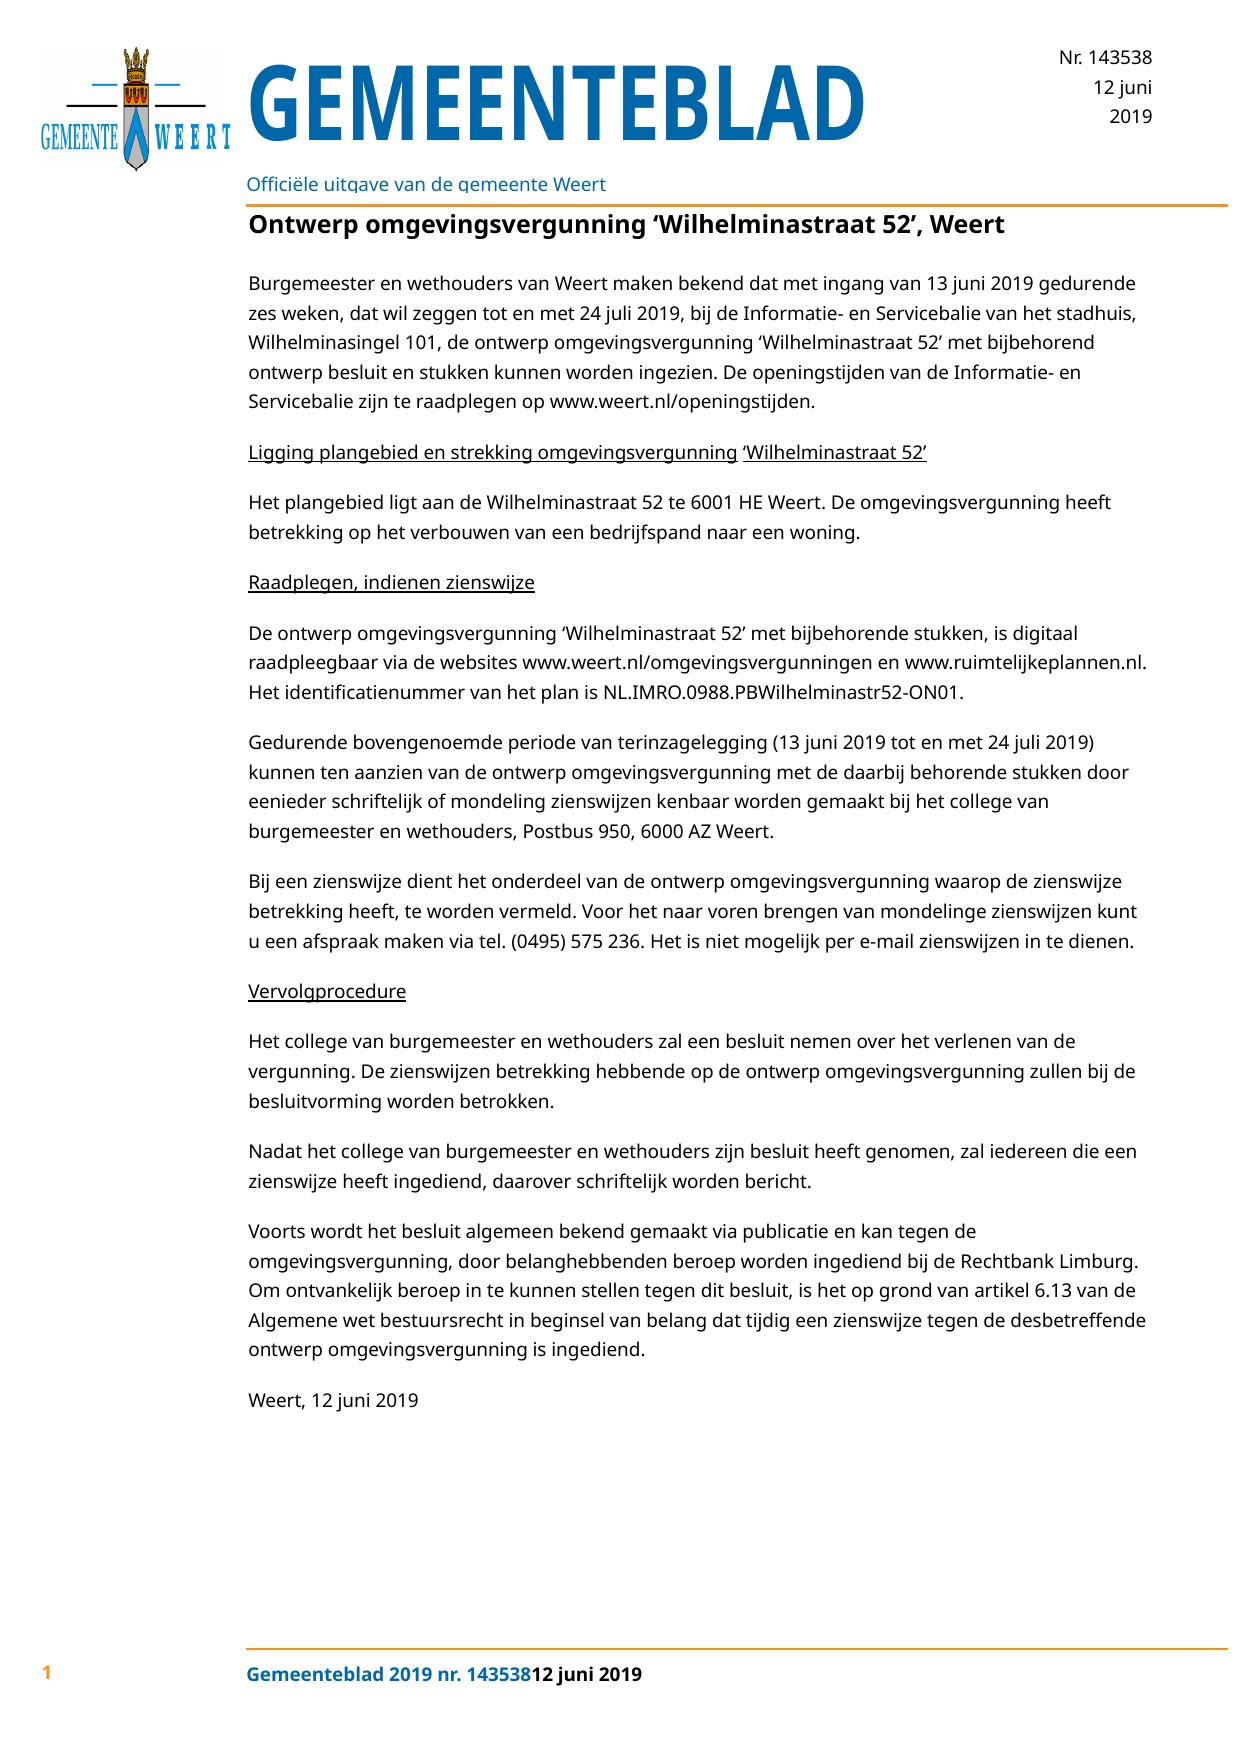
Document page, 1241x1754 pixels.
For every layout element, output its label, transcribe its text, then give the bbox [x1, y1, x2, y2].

text Het plangebied ligt aan de Wilhelminastraat 52 te 6001 HE Weert. De omgevingsvergunning heeft betrekking op het verbouwen van een bedrijfspand naar een woning. [248, 489, 1152, 545]
text Vervolgprocedure [248, 978, 1152, 1004]
text Gedurende bovengenoemde periode van terinzagelegging (13 juni 2019 tot en met 24 juli 2019) kunnen ten aanzien van de ontwerp omgevingsvergunning met de daarbij behorende stukken door eenieder schriftelijk of mondeling zienswijzen kenbaar worden gemaakt bij het college van burgemeester en wethouders, Postbus 950, 6000 AZ Weert. [248, 729, 1152, 844]
text De ontwerp omgevingsvergunning ‘Wilhelminastraat 52’ met bijbehorende stukken, is digitaal raadpleegbaar via de websites www.weert.nl/omgevingsvergunningen en www.ruimtelijkeplannen.nl. Het identificatienummer van het plan is NL.IMRO.0988.PBWilhelminastr52-ON01. [248, 620, 1152, 705]
text Nadat het college van burgemeester en wethouders zijn besluit heeft genomen, zal iedereen die een zienswijze heeft ingediend, daarover schriftelijk worden bericht. [248, 1138, 1152, 1193]
text Weert, 12 juni 2019 [248, 1387, 1152, 1413]
text Raadplegen, indienen zienswijze [248, 569, 1152, 595]
text Voorts wordt het besluit algemeen bekend gemaakt via publicatie en kan tegen de omgevingsvergunning, door belanghebbenden beroep worden ingediend bij de Rechtbank Limburg. Om ontvankelijk beroep in te kunnen stellen tegen dit besluit, is het op grond van artikel 6.13 van de Algemene wet bestuursrecht in beginsel van belang dat tijdig een zienswijze tegen de desbetreffende ontwerp omgevingsvergunning is ingediend. [248, 1218, 1152, 1362]
text Burgemeester en wethouders van Weert maken bekend dat met ingang van 13 juni 2019 gedurende zes weken, dat wil zeggen tot en met 24 juli 2019, bij de Informatie- en Servicebalie van het stadhuis, Wilhelminasingel 101, de ontwerp omgevingsvergunning ‘Wilhelminastraat 52’ met bijbehorend ontwerp besluit en stukken kunnen worden ingezien. De openingstijden van de Informatie- en Servicebalie zijn te raadplegen op www.weert.nl/openingstijden. [248, 270, 1152, 414]
text Ontwerp omgevingsvergunning ‘Wilhelminastraat 52’, Weert [248, 207, 1152, 241]
text Het college van burgemeester en wethouders zal een besluit nemen over het verlenen van de vergunning. De zienswijzen betrekking hebbende op de ontwerp omgevingsvergunning zullen bij de besluitvorming worden betrokken. [248, 1029, 1152, 1113]
picture [41, 47, 231, 172]
text Ligging plangebied en strekking omgevingsvergunning ‘Wilhelminastraat 52’ [248, 439, 1152, 465]
text Bij een zienswijze dient het onderdeel van de ontwerp omgevingsvergunning waarop de zienswijze betrekking heeft, te worden vermeld. Voor het naar voren brengen van mondelinge zienswijzen kunt u een afspraak maken via tel. (0495) 575 236. Het is niet mogelijk per e-mail zienswijzen in te dienen. [248, 869, 1152, 953]
